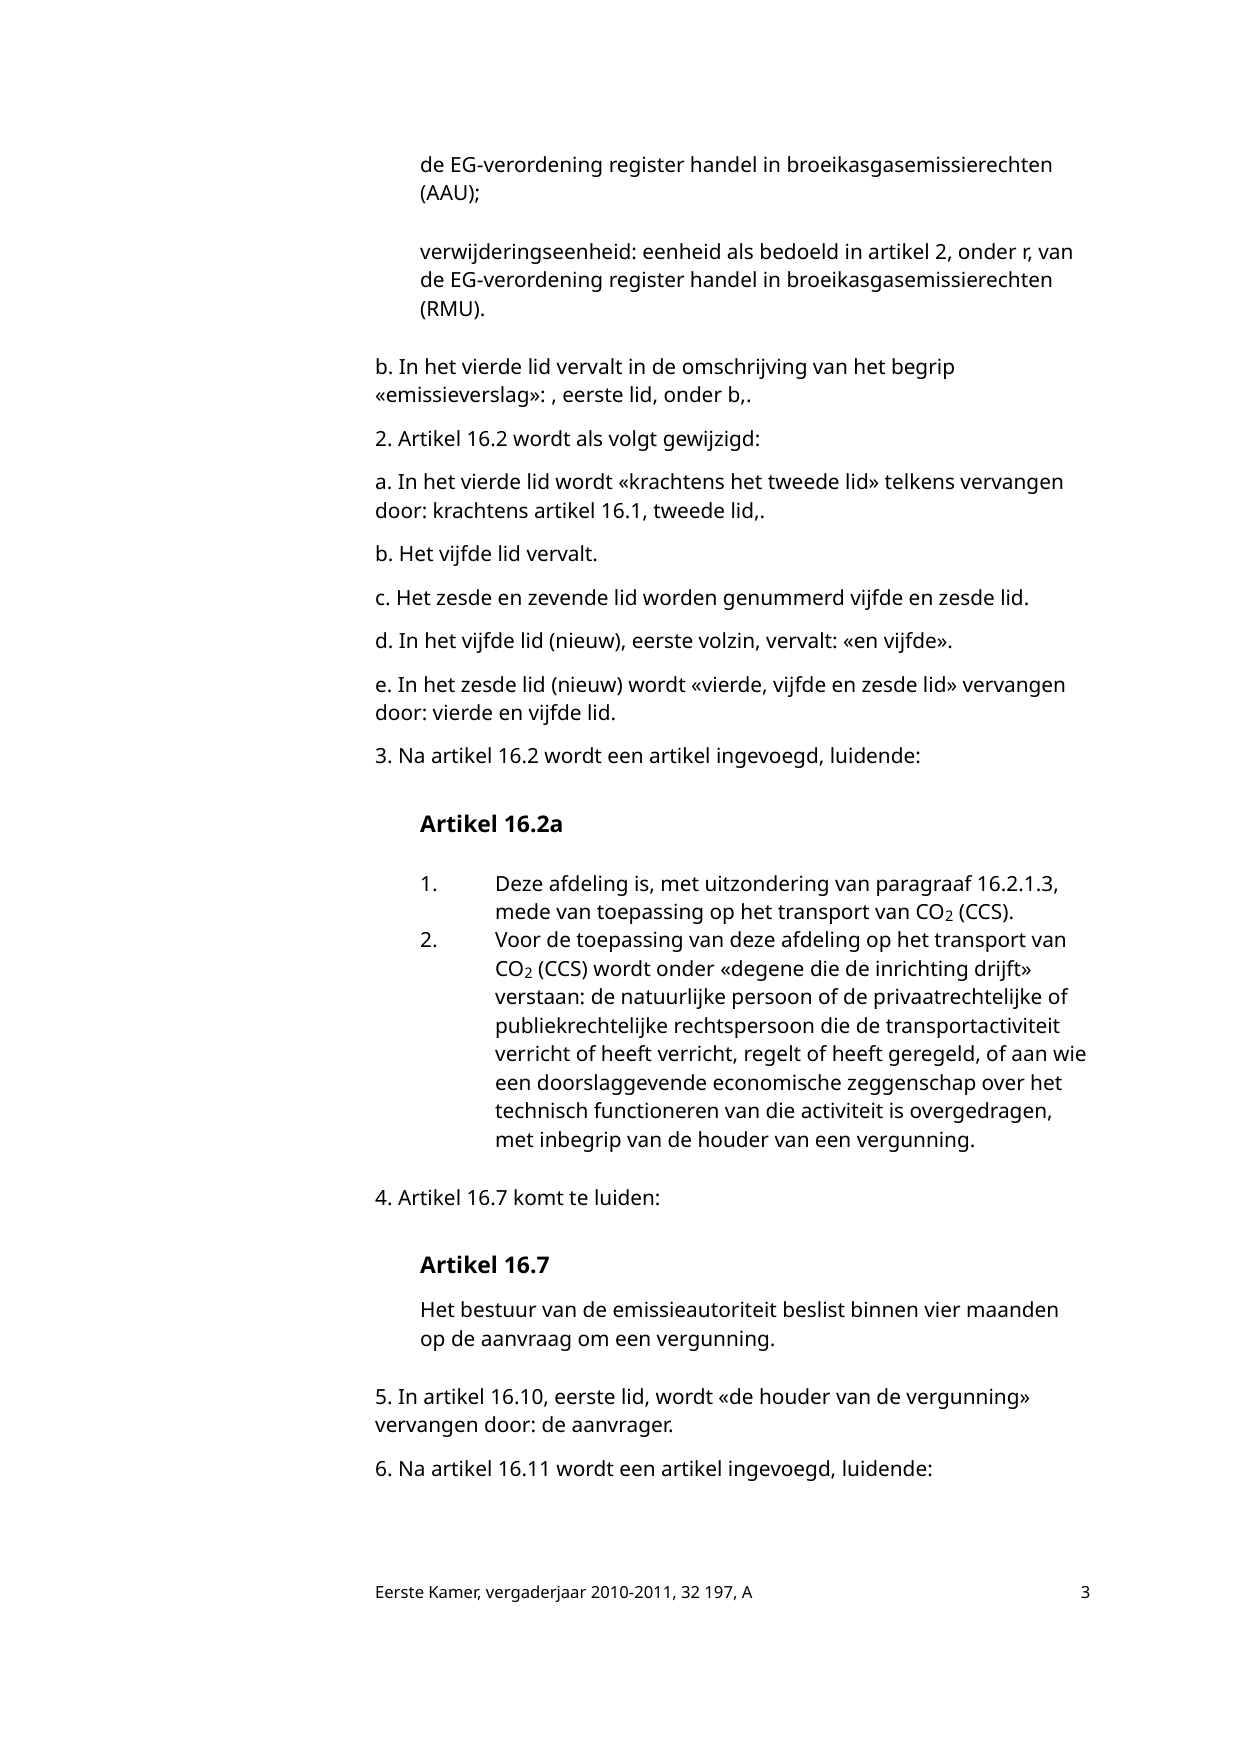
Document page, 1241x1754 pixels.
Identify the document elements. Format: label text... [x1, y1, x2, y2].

text 3. Na artikel 16.2 wordt een artikel ingevoegd, luidende: [375, 742, 1090, 770]
text 6. Na artikel 16.11 wordt een artikel ingevoegd, luidende: [375, 1454, 1090, 1482]
list Voor de toepassing van deze afdeling op het transport van CO2 (CCS) wordt onder «degene die de inrichting drijft» verstaan: de natuurlijke persoon of de privaatrechtelijke of publiekrechtelijke rechtspersoon die de transportactiviteit verricht of heeft verricht, regelt of heeft geregeld, of aan wie een doorslaggevende economische zeggenschap over het technisch functioneren van die activiteit is overgedragen, met inbegrip van de houder van een vergunning. [420, 926, 1090, 1153]
text e. In het zesde lid (nieuw) wordt «vierde, vijfde en zesde lid» vervangen door: vierde en vijfde lid. [375, 670, 1090, 727]
text d. In het vijfde lid (nieuw), eerste volzin, vervalt: «en vijfde». [375, 626, 1090, 655]
text 2. Artikel 16.2 wordt als volgt gewijzigd: [375, 424, 1090, 452]
text b. Het vijfde lid vervalt. [375, 539, 1090, 568]
text 5. In artikel 16.10, eerste lid, wordt «de houder van de vergunning» vervangen door: de aanvrager. [375, 1382, 1090, 1439]
text Het bestuur van de emissieautoriteit beslist binnen vier maanden op de aanvraag om een vergunning. [420, 1295, 1090, 1352]
text de EG-verordening register handel in broeikasgasemissierechten (AAU); [420, 150, 1090, 207]
list Deze afdeling is, met uitzondering van paragraaf 16.2.1.3, mede van toepassing op het transport van CO2 (CCS). [420, 869, 1090, 926]
subtitle Artikel 16.2a [420, 807, 1090, 839]
text b. In het vierde lid vervalt in de omschrijving van het begrip «emissieverslag»: , eerste lid, onder b,. [375, 352, 1090, 409]
text a. In het vierde lid wordt «krachtens het tweede lid» telkens vervangen door: krachtens artikel 16.1, tweede lid,. [375, 467, 1090, 524]
text verwijderingseenheid: eenheid als bedoeld in artikel 2, onder r, van de EG-verordening register handel in broeikasgasemissierechten (RMU). [420, 237, 1090, 322]
text 4. Artikel 16.7 komt te luiden: [375, 1183, 1090, 1212]
subtitle Artikel 16.7 [420, 1249, 1090, 1280]
text c. Het zesde en zevende lid worden genummerd vijfde en zesde lid. [375, 583, 1090, 611]
